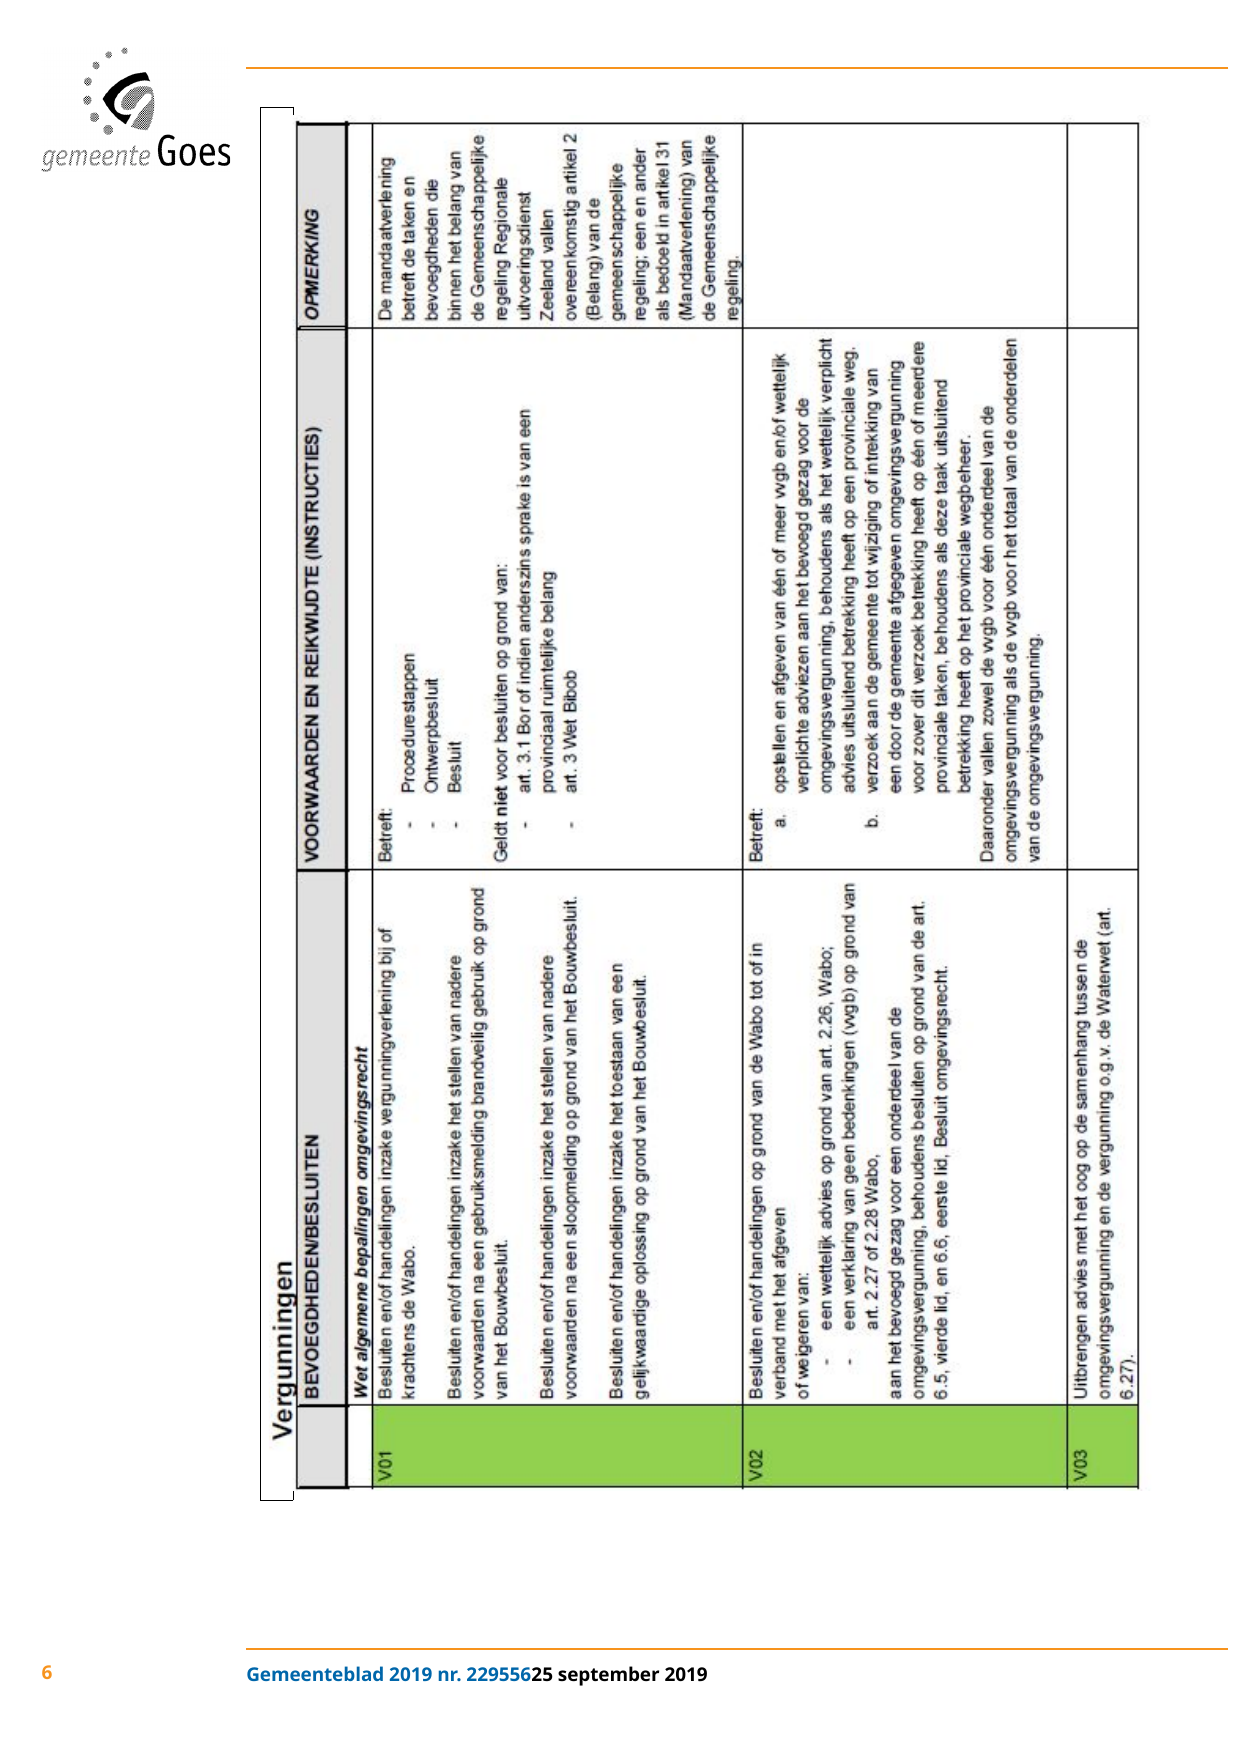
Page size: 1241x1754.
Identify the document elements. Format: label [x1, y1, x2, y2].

picture [268, 115, 1155, 1491]
picture [41, 47, 231, 172]
